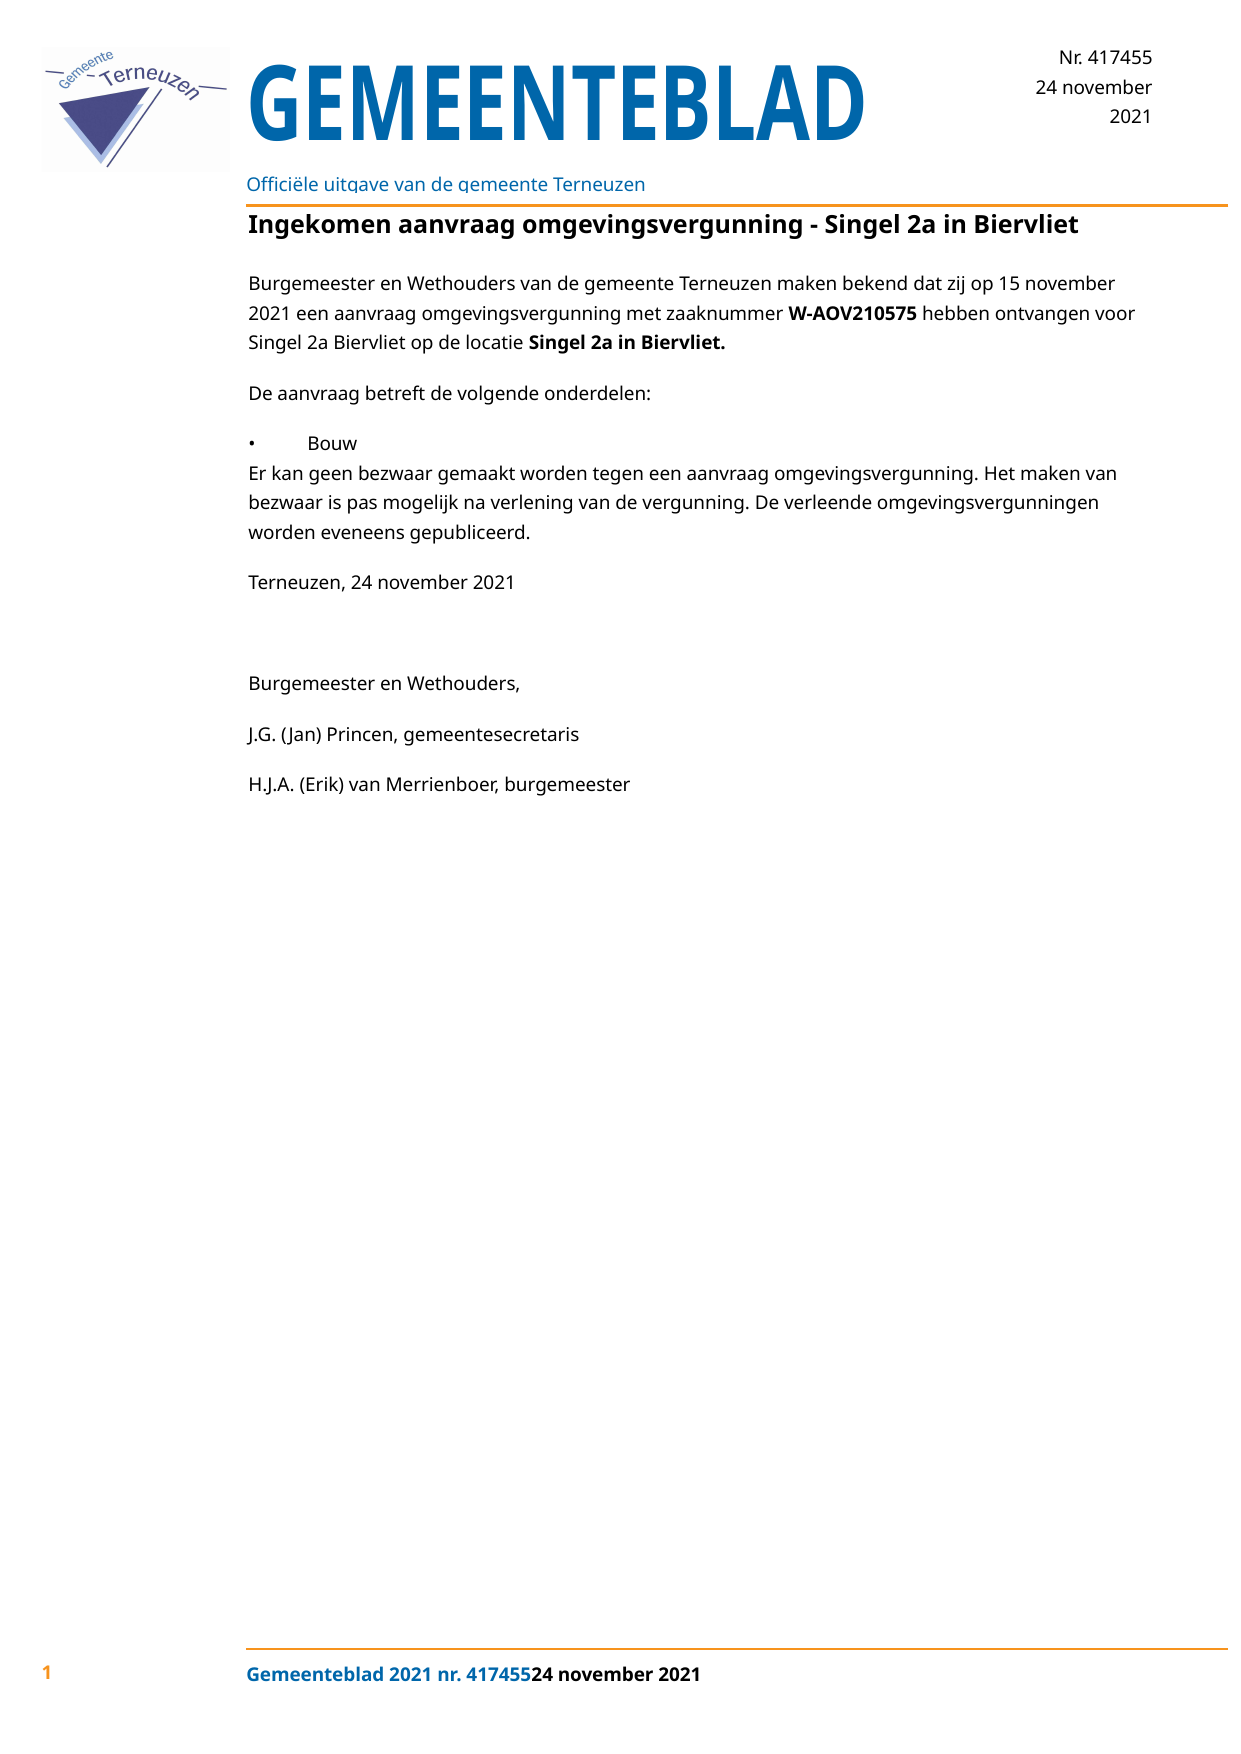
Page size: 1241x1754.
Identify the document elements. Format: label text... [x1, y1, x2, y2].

text H.J.A. (Erik) van Merrienboer, burgemeester [248, 771, 1152, 797]
text Burgemeester en Wethouders, [248, 670, 1152, 696]
text Er kan geen bezwaar gemaakt worden tegen een aanvraag omgevingsvergunning. Het maken van bezwaar is pas mogelijk na verlening van de vergunning. De verleende omgevingsvergunningen worden eveneens gepubliceerd. [248, 460, 1152, 545]
picture [41, 47, 231, 172]
text De aanvraag betreft de volgende onderdelen: [248, 380, 1152, 406]
text Ingekomen aanvraag omgevingsvergunning - Singel 2a in Biervliet [248, 207, 1152, 241]
text J.G. (Jan) Princen, gemeentesecretaris [248, 721, 1152, 746]
list Bouw [248, 430, 1152, 456]
text Burgemeester en Wethouders van de gemeente Terneuzen maken bekend dat zij op 15 november 2021 een aanvraag omgevingsvergunning met zaaknummer W-AOV210575 hebben ontvangen voor Singel 2a Biervliet op de locatie Singel 2a in Biervliet. [248, 270, 1152, 355]
text Terneuzen, 24 november 2021 [248, 569, 1152, 595]
